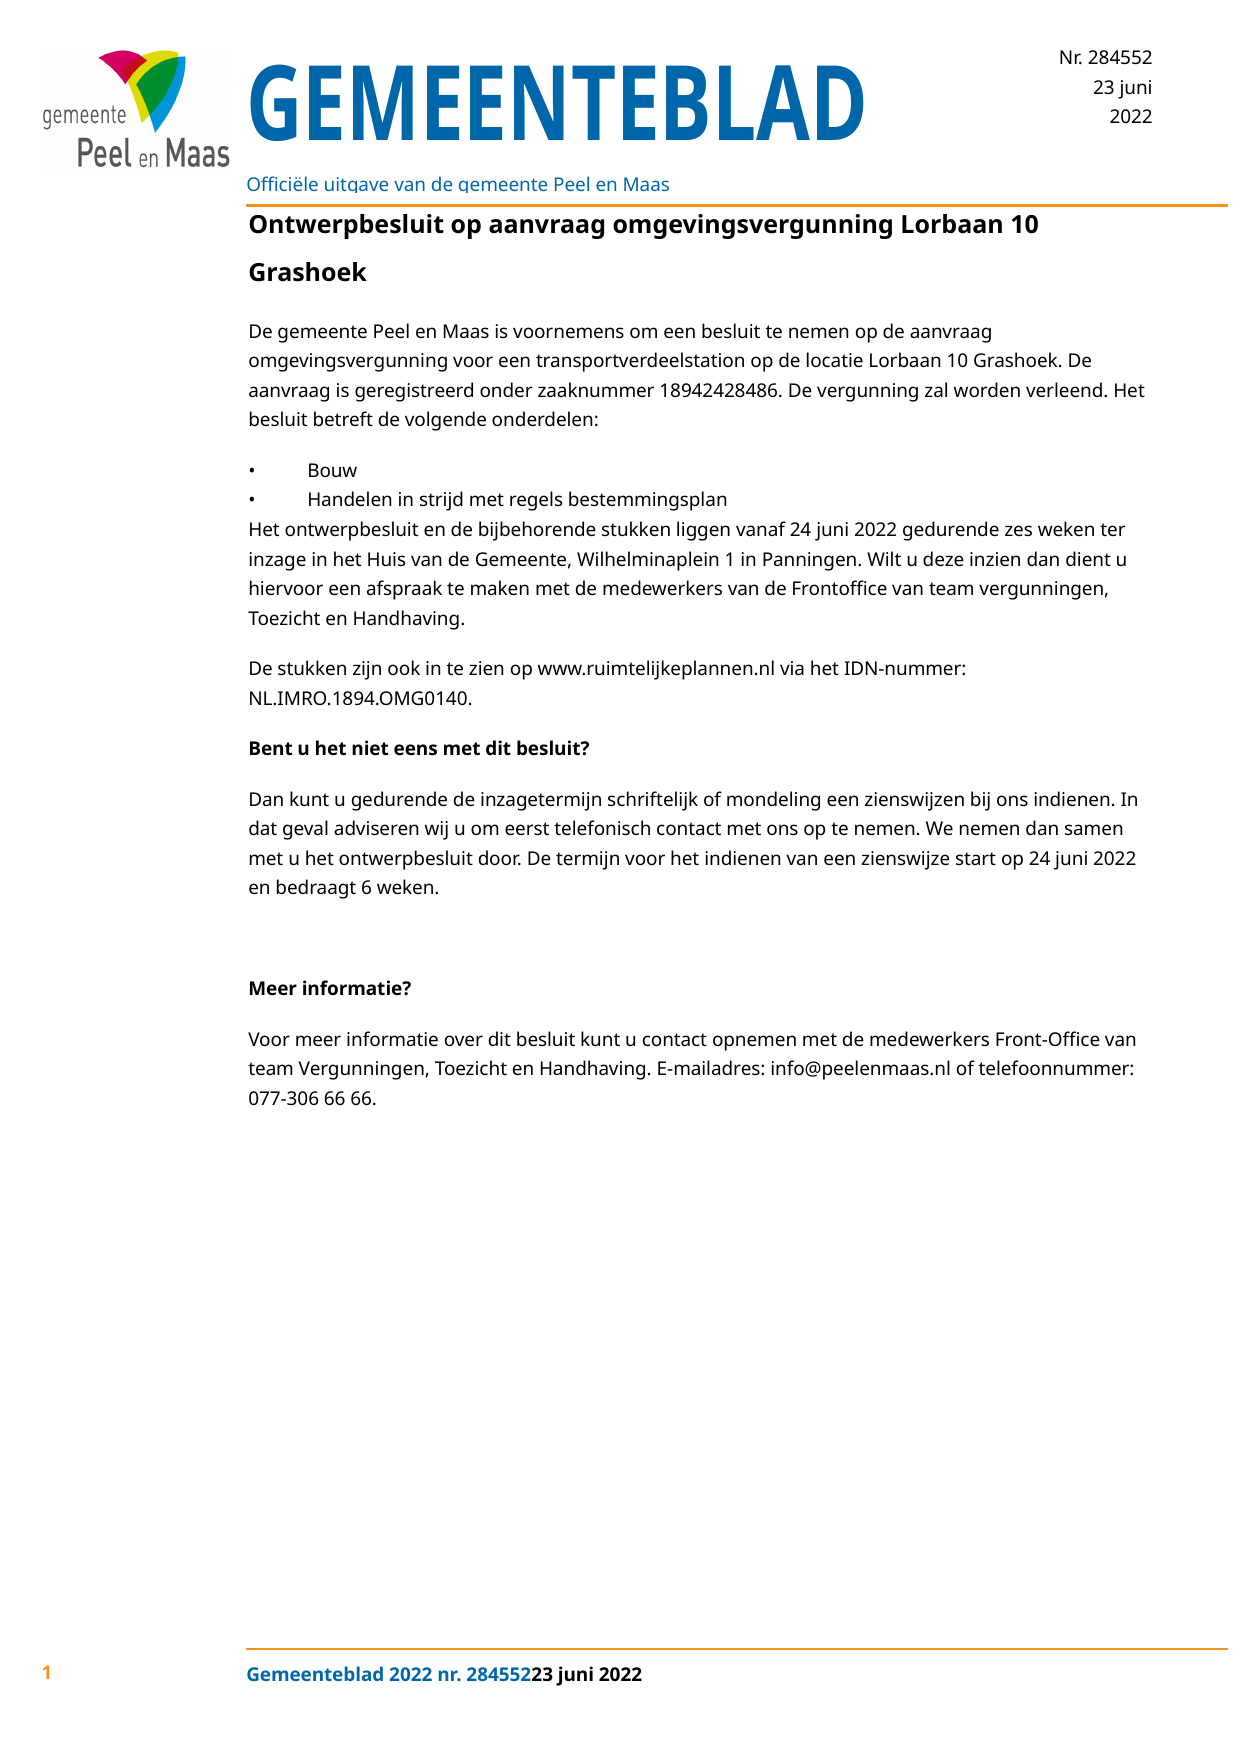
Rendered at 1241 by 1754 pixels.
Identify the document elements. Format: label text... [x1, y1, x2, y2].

picture [41, 47, 231, 172]
text Het ontwerpbesluit en de bijbehorende stukken liggen vanaf 24 juni 2022 gedurende zes weken ter inzage in het Huis van de Gemeente, Wilhelminaplein 1 in Panningen. Wilt u deze inzien dan dient u hiervoor een afspraak te maken met de medewerkers van de Frontoffice van team vergunningen, Toezicht en Handhaving. [248, 516, 1152, 631]
text De gemeente Peel en Maas is voornemens om een besluit te nemen op de aanvraag omgevingsvergunning voor een transportverdeelstation op de locatie Lorbaan 10 Grashoek. De aanvraag is geregistreerd onder zaaknummer 18942428486. De vergunning zal worden verleend. Het besluit betreft de volgende onderdelen: [248, 318, 1152, 432]
text De stukken zijn ook in te zien op www.ruimtelijkeplannen.nl via het IDN-nummer: NL.IMRO.1894.OMG0140. [248, 655, 1152, 711]
text Bent u het niet eens met dit besluit? [248, 735, 1152, 761]
list Bouw [248, 457, 1152, 483]
text Meer informatie? [248, 975, 1152, 1001]
text Voor meer informatie over dit besluit kunt u contact opnemen met de medewerkers Front-Office van team Vergunningen, Toezicht en Handhaving. E-mailadres: info@peelenmaas.nl of telefoonnummer: 077-306 66 66. [248, 1026, 1152, 1111]
list Handelen in strijd met regels bestemmingsplan [248, 487, 1152, 512]
text Ontwerpbesluit op aanvraag omgevingsvergunning Lorbaan 10 Grashoek [248, 207, 1152, 288]
text Dan kunt u gedurende de inzagetermijn schriftelijk of mondeling een zienswijzen bij ons indienen. In dat geval adviseren wij u om eerst telefonisch contact met ons op te nemen. We nemen dan samen met u het ontwerpbesluit door. De termijn voor het indienen van een zienswijze start op 24 juni 2022 en bedraagt 6 weken. [248, 786, 1152, 900]
